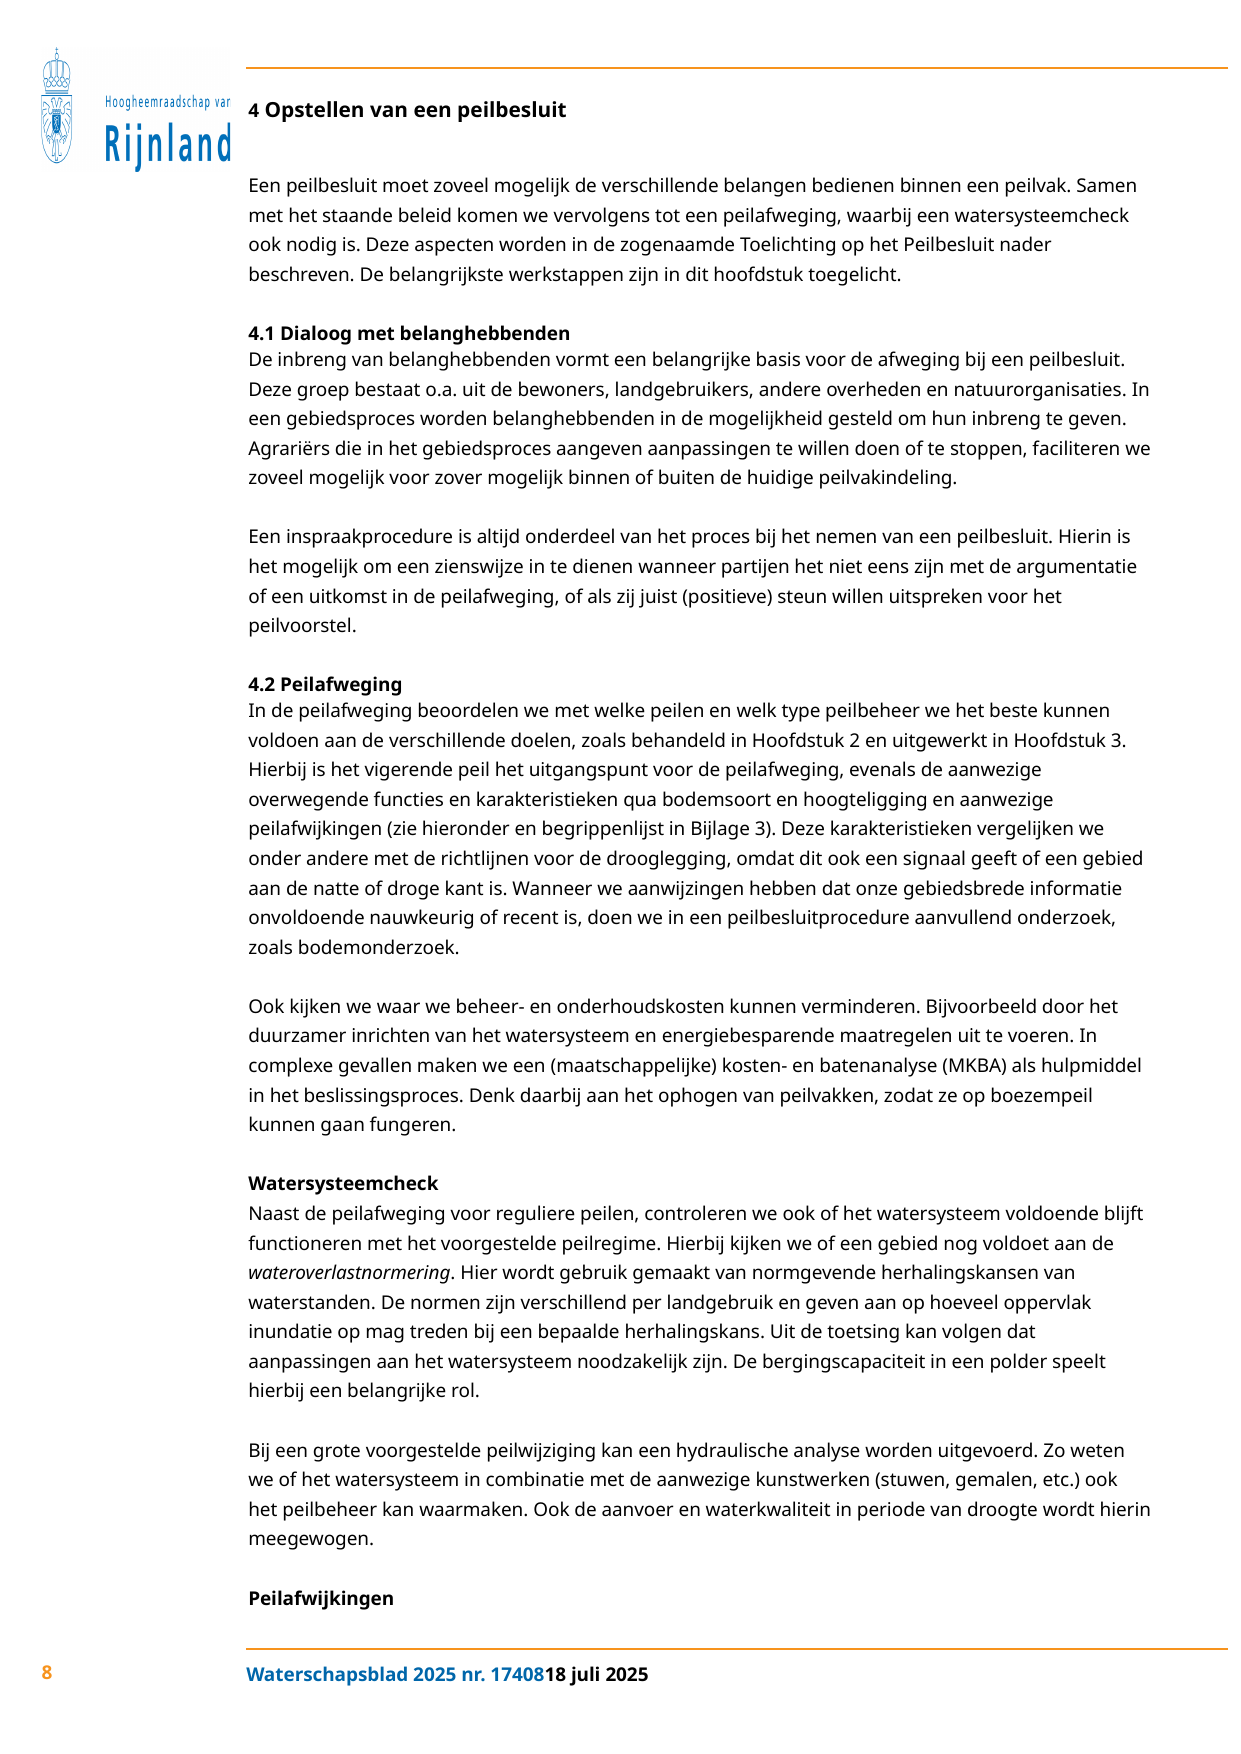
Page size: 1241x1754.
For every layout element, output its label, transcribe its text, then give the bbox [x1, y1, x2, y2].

text De inbreng van belanghebbenden vormt een belangrijke basis voor de afweging bij een peilbesluit. Deze groep bestaat o.a. uit de bewoners, landgebruikers, andere overheden en natuurorganisaties. In een gebiedsproces worden belanghebbenden in de mogelijkheid gesteld om hun inbreng te geven. Agrariërs die in het gebiedsproces aangeven aanpassingen te willen doen of te stoppen, faciliteren we zoveel mogelijk voor zover mogelijk binnen of buiten de huidige peilvakindeling. [248, 346, 1152, 490]
text Een inspraakprocedure is altijd onderdeel van het proces bij het nemen van een peilbesluit. Hierin is het mogelijk om een zienswijze in te dienen wanneer partijen het niet eens zijn met de argumentatie of een uitkomst in de peilafweging, of als zij juist (positieve) steun willen uitspreken voor het peilvoorstel. [248, 524, 1152, 638]
text 4 Opstellen van een peilbesluit [248, 95, 1152, 123]
text Bij een grote voorgestelde peilwijziging kan een hydraulische analyse worden uitgevoerd. Zo weten we of het watersysteem in combinatie met de aanwezige kunstwerken (stuwen, gemalen, etc.) ook het peilbeheer kan waarmaken. Ook de aanvoer en waterkwaliteit in periode van droogte wordt hierin meegewogen. [248, 1437, 1152, 1551]
text Peilafwijkingen [248, 1585, 1152, 1611]
text 4.1 Dialoog met belanghebbenden [248, 320, 1152, 346]
text Naast de peilafweging voor reguliere peilen, controleren we ook of het watersysteem voldoende blijft functioneren met het voorgestelde peilregime. Hierbij kijken we of een gebied nog voldoet aan de wateroverlastnormering. Hier wordt gebruik gemaakt van normgevende herhalingskansen van waterstanden. De normen zijn verschillend per landgebruik en geven aan op hoeveel oppervlak inundatie op mag treden bij een bepaalde herhalingskans. Uit de toetsing kan volgen dat aanpassingen aan het watersysteem noodzakelijk zijn. De bergingscapaciteit in een polder speelt hierbij een belangrijke rol. [248, 1200, 1152, 1403]
text Watersysteemcheck [248, 1171, 1152, 1196]
text Een peilbesluit moet zoveel mogelijk de verschillende belangen bedienen binnen een peilvak. Samen met het staande beleid komen we vervolgens tot een peilafweging, waarbij een watersysteemcheck ook nodig is. Deze aspecten worden in de zogenaamde Toelichting op het Peilbesluit nader beschreven. De belangrijkste werkstappen zijn in dit hoofdstuk toegelicht. [248, 172, 1152, 287]
text Ook kijken we waar we beheer- en onderhoudskosten kunnen verminderen. Bijvoorbeeld door het duurzamer inrichten van het watersysteem en energiebesparende maatregelen uit te voeren. In complexe gevallen maken we een (maatschappelijke) kosten- en batenanalyse (MKBA) als hulpmiddel in het beslissingsproces. Denk daarbij aan het ophogen van peilvakken, zodat ze op boezempeil kunnen gaan fungeren. [248, 993, 1152, 1137]
text In de peilafweging beoordelen we met welke peilen en welk type peilbeheer we het beste kunnen voldoen aan de verschillende doelen, zoals behandeld in Hoofdstuk 2 en uitgewerkt in Hoofdstuk 3. Hierbij is het vigerende peil het uitgangspunt voor de peilafweging, evenals de aanwezige overwegende functies en karakteristieken qua bodemsoort en hoogteligging en aanwezige peilafwijkingen (zie hieronder en begrippenlijst in Bijlage 3). Deze karakteristieken vergelijken we onder andere met de richtlijnen voor de drooglegging, omdat dit ook een signaal geeft of een gebied aan de natte of droge kant is. Wanneer we aanwijzingen hebben dat onze gebiedsbrede informatie onvoldoende nauwkeurig of recent is, doen we in een peilbesluitprocedure aanvullend onderzoek, zoals bodemonderzoek. [248, 697, 1152, 960]
text 4.2 Peilafweging [248, 672, 1152, 697]
picture [41, 47, 231, 172]
